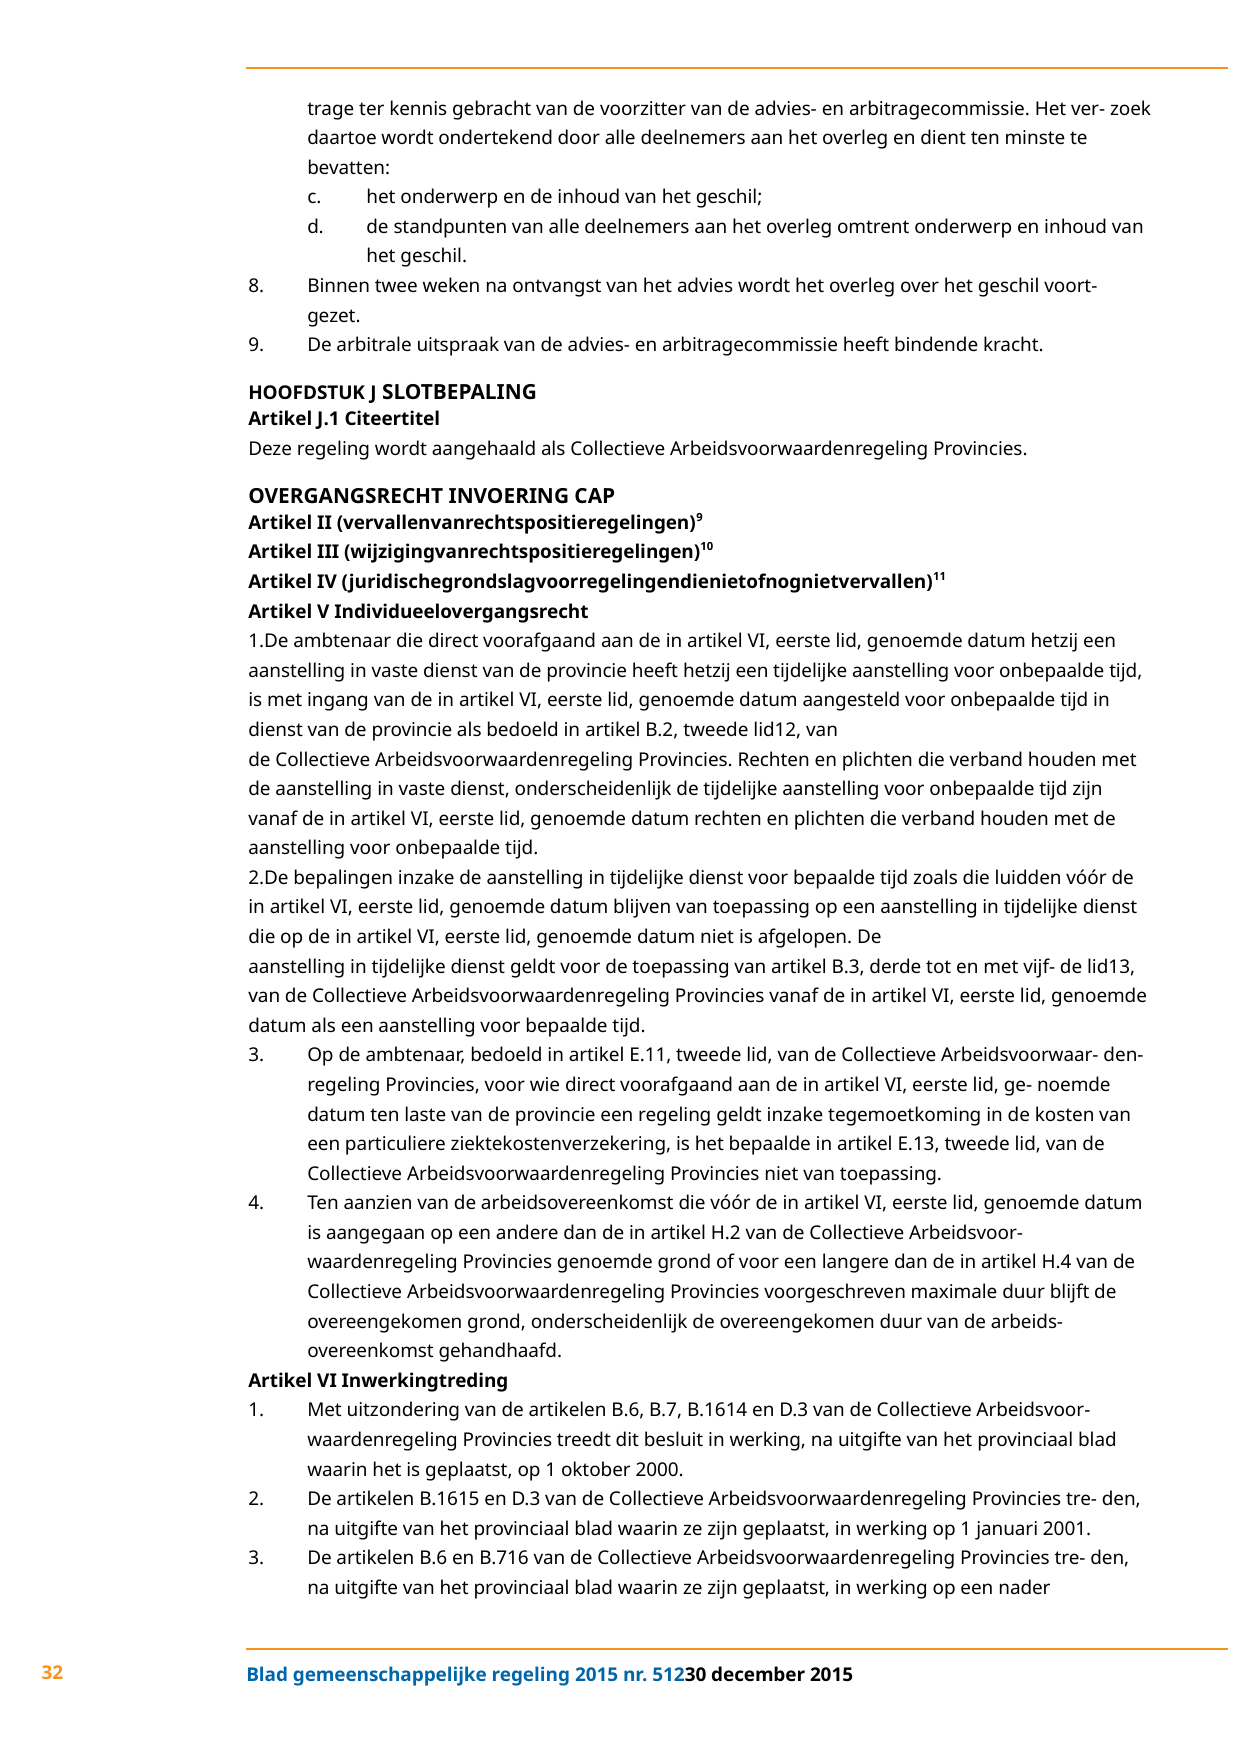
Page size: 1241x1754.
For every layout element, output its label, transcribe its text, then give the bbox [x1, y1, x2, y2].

text de Collectieve Arbeidsvoorwaardenregeling Provincies. Rechten en plichten die verband houden met de aanstelling in vaste dienst, onderscheidenlijk de tijdelijke aanstelling voor onbepaalde tijd zijn vanaf de in artikel VI, eerste lid, genoemde datum rechten en plichten die verband houden met de aanstelling voor onbepaalde tijd. [248, 746, 1152, 860]
list De artikelen B.6 en B.716 van de Collectieve Arbeidsvoorwaardenregeling Provincies tre- den, na uitgifte van het provinciaal blad waarin ze zijn geplaatst, in werking op een nader [248, 1544, 1152, 1600]
text Deze regeling wordt aangehaald als Collectieve Arbeidsvoorwaardenregeling Provincies. [248, 435, 1152, 461]
list de standpunten van alle deelnemers aan het overleg omtrent onderwerp en inhoud van het geschil. [307, 213, 1152, 268]
text Artikel V Individueelovergangsrecht [248, 598, 1152, 624]
list Binnen twee weken na ontvangst van het advies wordt het overleg over het geschil voort- gezet. [248, 272, 1152, 328]
list Op de ambtenaar, bedoeld in artikel E.11, tweede lid, van de Collectieve Arbeidsvoorwaar- den- regeling Provincies, voor wie direct voorafgaand aan de in artikel VI, eerste lid, ge- noemde datum ten laste van de provincie een regeling geldt inzake tegemoetkoming in de kosten van een particuliere ziektekostenverzekering, is het bepaalde in artikel E.13, tweede lid, van de Collectieve Arbeidsvoorwaardenregeling Provincies niet van toepassing. [248, 1042, 1152, 1186]
list Ten aanzien van de arbeidsovereenkomst die vóór de in artikel VI, eerste lid, genoemde datum is aangegaan op een andere dan de in artikel H.2 van de Collectieve Arbeidsvoor- waardenregeling Provincies genoemde grond of voor een langere dan de in artikel H.4 van de Collectieve Arbeidsvoorwaardenregeling Provincies voorgeschreven maximale duur blijft de overeengekomen grond, onderscheidenlijk de overeengekomen duur van de arbeids- overeenkomst gehandhaafd. [248, 1189, 1152, 1363]
text Artikel III (wijzigingvanrechtspositieregelingen)10 [248, 539, 1152, 564]
picture [41, 47, 231, 172]
text Artikel IV (juridischegrondslagvoorregelingendienietofnognietvervallen)11 [248, 568, 1152, 594]
list De arbitrale uitspraak van de advies- en arbitragecommissie heeft bindende kracht. [248, 331, 1152, 357]
text HOOFDSTUK J SLOTBEPALING [248, 377, 1152, 406]
list Met uitzondering van de artikelen B.6, B.7, B.1614 en D.3 van de Collectieve Arbeidsvoor- waardenregeling Provincies treedt dit besluit in werking, na uitgifte van het provinciaal blad waarin het is geplaatst, op 1 oktober 2000. [248, 1397, 1152, 1482]
text Artikel J.1 Citeertitel [248, 406, 1152, 431]
text Artikel VI Inwerkingtreding [248, 1367, 1152, 1393]
list De artikelen B.1615 en D.3 van de Collectieve Arbeidsvoorwaardenregeling Provincies tre- den, na uitgifte van het provinciaal blad waarin ze zijn geplaatst, in werking op 1 januari 2001. [248, 1485, 1152, 1541]
text 1.De ambtenaar die direct voorafgaand aan de in artikel VI, eerste lid, genoemde datum hetzij een aanstelling in vaste dienst van de provincie heeft hetzij een tijdelijke aanstelling voor onbepaalde tijd, is met ingang van de in artikel VI, eerste lid, genoemde datum aangesteld voor onbepaalde tijd in dienst van de provincie als bedoeld in artikel B.2, tweede lid12, van [248, 627, 1152, 742]
list het onderwerp en de inhoud van het geschil; [307, 183, 1152, 209]
list trage ter kennis gebracht van de voorzitter van de advies- en arbitragecommissie. Het ver- zoek daartoe wordt ondertekend door alle deelnemers aan het overleg en dient ten minste te bevatten: [248, 95, 1152, 180]
text OVERGANGSRECHT INVOERING CAP [248, 481, 1152, 509]
text aanstelling in tijdelijke dienst geldt voor de toepassing van artikel B.3, derde tot en met vijf- de lid13, van de Collectieve Arbeidsvoorwaardenregeling Provincies vanaf de in artikel VI, eerste lid, genoemde datum als een aanstelling voor bepaalde tijd. [248, 953, 1152, 1038]
text Artikel II (vervallenvanrechtspositieregelingen)9 [248, 509, 1152, 535]
text 2.De bepalingen inzake de aanstelling in tijdelijke dienst voor bepaalde tijd zoals die luidden vóór de in artikel VI, eerste lid, genoemde datum blijven van toepassing op een aanstelling in tijdelijke dienst die op de in artikel VI, eerste lid, genoemde datum niet is afgelopen. De [248, 864, 1152, 949]
